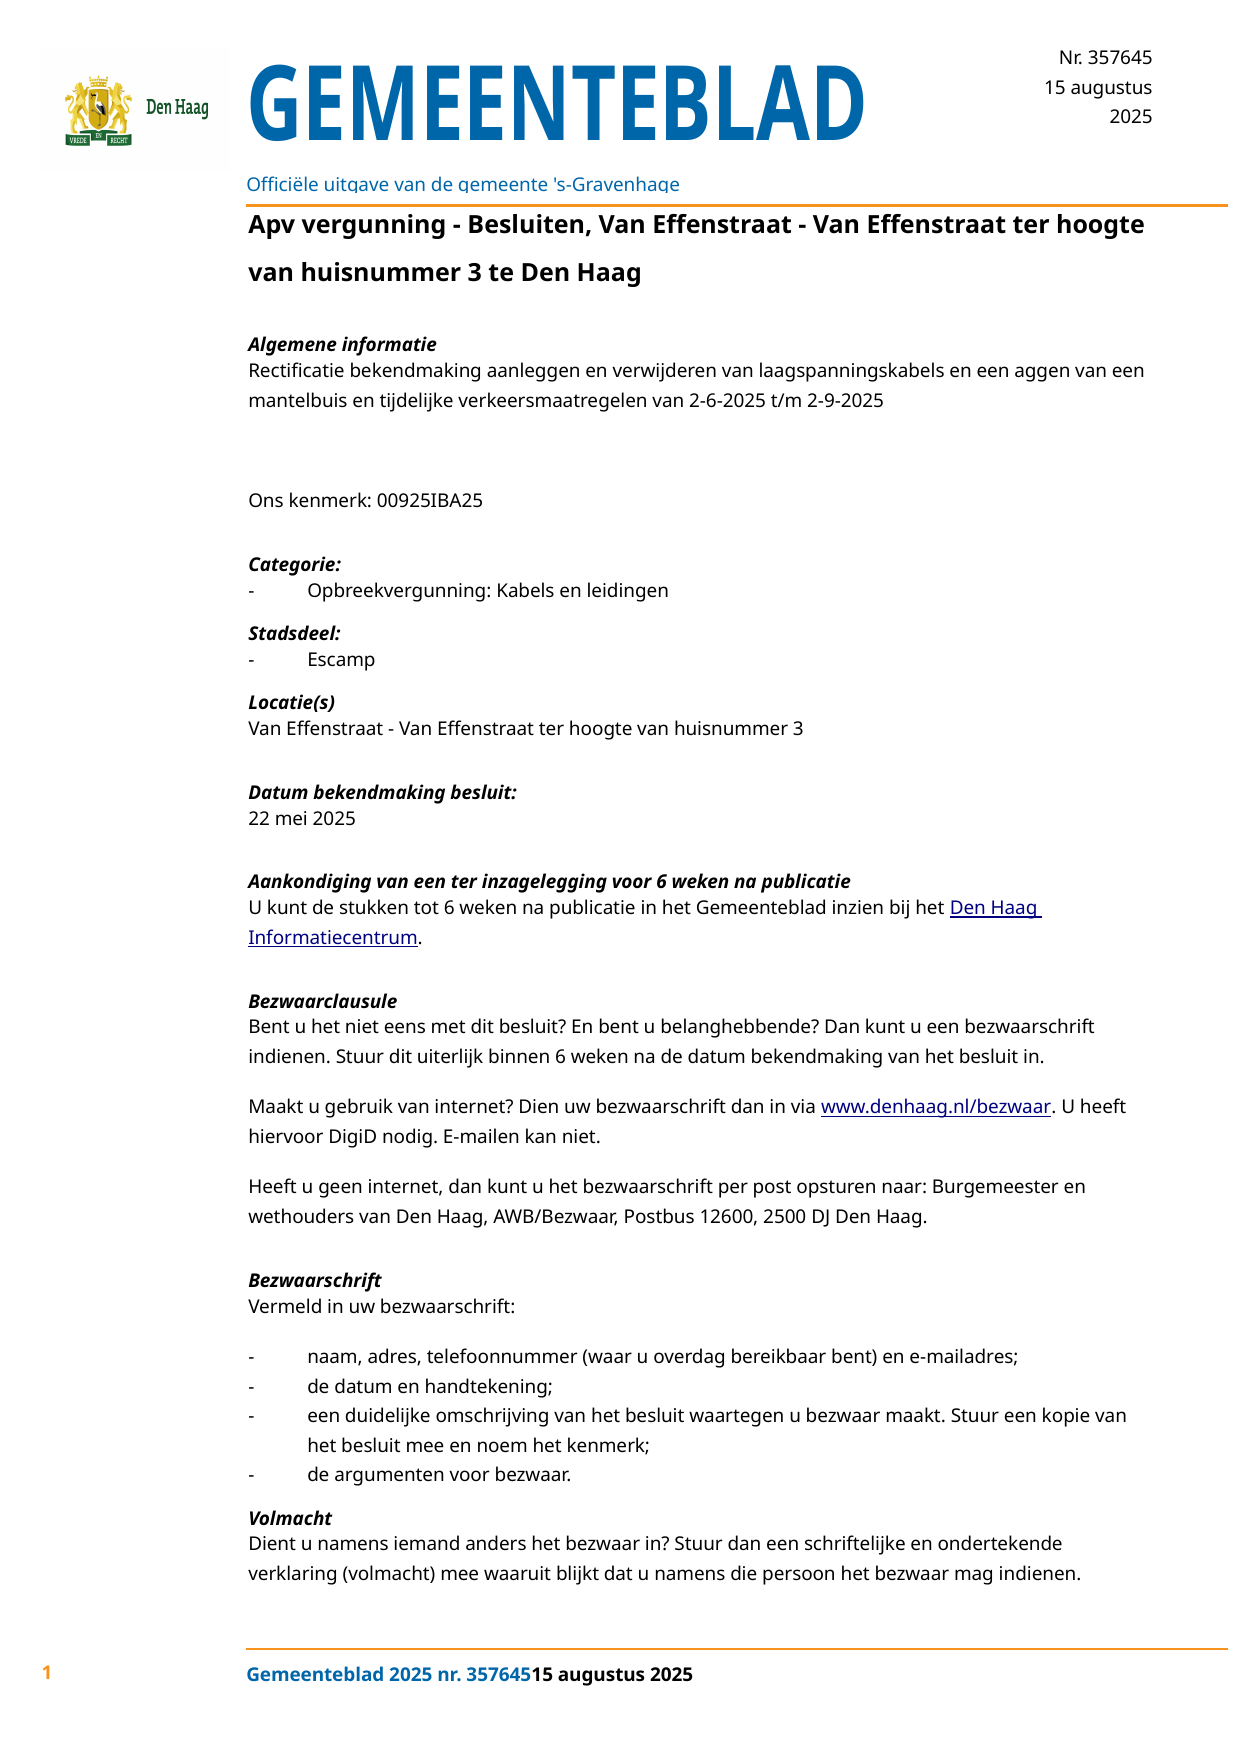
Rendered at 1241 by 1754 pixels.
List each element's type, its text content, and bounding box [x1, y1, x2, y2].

text Vermeld in uw bezwaarschrift: [248, 1293, 1152, 1319]
text Maakt u gebruik van internet? Dien uw bezwaarschrift dan in via www.denhaag.nl/bezwaar. U heeft hiervoor DigiD nodig. E-mailen kan niet. [248, 1094, 1152, 1149]
list Opbreekvergunning: Kabels en leidingen [248, 577, 1152, 603]
text Van Effenstraat - Van Effenstraat ter hoogte van huisnummer 3 [248, 715, 1152, 741]
list een duidelijke omschrijving van het besluit waartegen u bezwaar maakt. Stuur een kopie van het besluit mee en noem het kenmerk; [248, 1402, 1152, 1458]
list de datum en handtekening; [248, 1373, 1152, 1399]
text Datum bekendmaking besluit: [248, 779, 1152, 805]
list Escamp [248, 646, 1152, 672]
text Bent u het niet eens met dit besluit? En bent u belanghebbende? Dan kunt u een bezwaarschrift indienen. Stuur dit uiterlijk binnen 6 weken na de datum bekendmaking van het besluit in. [248, 1014, 1152, 1069]
text Heeft u geen internet, dan kunt u het bezwaarschrift per post opsturen naar: Burgemeester en wethouders van Den Haag, AWB/Bezwaar, Postbus 12600, 2500 DJ Den Haag. [248, 1174, 1152, 1229]
text U kunt de stukken tot 6 weken na publicatie in het Gemeenteblad inzien bij het Den Haag Informatiecentrum. [248, 894, 1152, 950]
text Rectificatie bekendmaking aanleggen en verwijderen van laagspanningskabels en een aggen van een mantelbuis en tijdelijke verkeersmaatregelen van 2-6-2025 t/m 2-9-2025 [248, 357, 1152, 412]
text Ons kenmerk: 00925IBA25 [248, 488, 1152, 513]
list naam, adres, telefoonnummer (waar u overdag bereikbaar bent) en e-mailadres; [248, 1343, 1152, 1369]
text Dient u namens iemand anders het bezwaar in? Stuur dan een schriftelijke en ondertekende verklaring (volmacht) mee waaruit blijkt dat u namens die persoon het bezwaar mag indienen. [248, 1531, 1152, 1586]
list de argumenten voor bezwaar. [248, 1462, 1152, 1487]
text Bezwaarclausule [248, 988, 1152, 1014]
text Aankondiging van een ter inzagelegging voor 6 weken na publicatie [248, 869, 1152, 894]
text 22 mei 2025 [248, 805, 1152, 830]
text Categorie: [248, 552, 1152, 577]
text Algemene informatie [248, 331, 1152, 357]
text Locatie(s) [248, 689, 1152, 715]
text Bezwaarschrift [248, 1267, 1152, 1293]
picture [41, 47, 231, 172]
text Apv vergunning - Besluiten, Van Effenstraat - Van Effenstraat ter hoogte van huisnummer 3 te Den Haag [248, 207, 1152, 288]
text Stadsdeel: [248, 620, 1152, 646]
text Volmacht [248, 1505, 1152, 1531]
